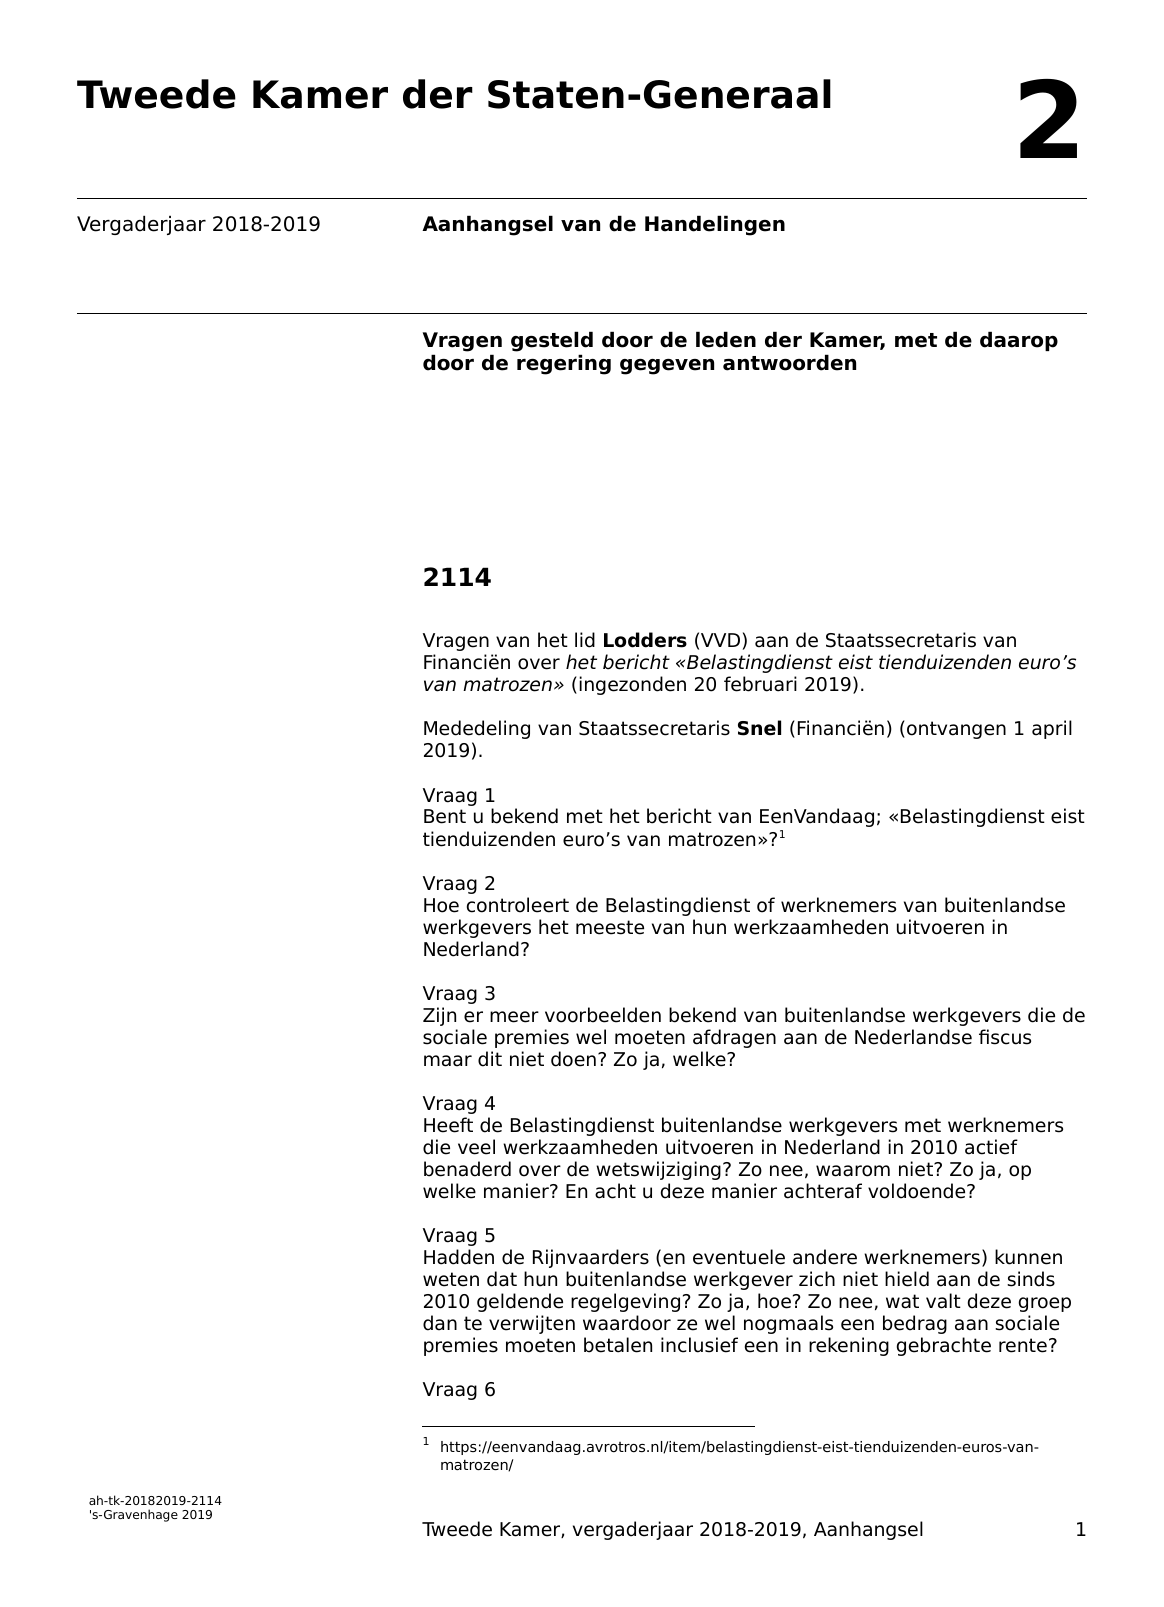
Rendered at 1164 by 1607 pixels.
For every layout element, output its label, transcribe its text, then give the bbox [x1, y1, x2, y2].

text Heeft de Belastingdienst buitenlandse werkgevers met werknemers die veel werkzaamheden uitvoeren in Nederland in 2010 actief benaderd over de wetswijziging? Zo nee, waarom niet? Zo ja, op welke manier? En acht u deze manier achteraf voldoende? [422, 1115, 1087, 1203]
text ah-tk-20182019-2114 [88, 1494, 323, 1508]
text https://eenvandaag.avrotros.nl/item/belastingdienst-eist-tienduizenden-euros-van-matrozen/ [422, 1435, 1087, 1474]
table_cell Vergaderjaar 2018-2019 [77, 199, 422, 313]
table_header Tweede Kamer der Staten-Generaal [77, 59, 886, 198]
text Vragen van het lid Lodders (VVD) aan de Staatssecretaris van Financiën over het bericht «Belastingdienst eist tienduizenden euro’s van matrozen» (ingezonden 20 februari 2019). [422, 630, 1087, 696]
text Vraag 1 [422, 784, 1087, 806]
table_cell Aanhangsel van de Handelingen [422, 199, 1087, 313]
text Hoe controleert de Belastingdienst of werknemers van buitenlandse werkgevers het meeste van hun werkzaamheden uitvoeren in Nederland? [422, 894, 1087, 961]
text Vraag 5 [422, 1225, 1087, 1247]
table_cell [77, 314, 422, 375]
text 2114 [422, 563, 1087, 592]
text Mededeling van Staatssecretaris Snel (Financiën) (ontvangen 1 april 2019). [422, 718, 1087, 762]
table_cell Vragen gesteld door de leden der Kamer, met de daarop door de regering gegeven antwoorden [422, 314, 1087, 375]
table_header 2 [886, 59, 1087, 198]
text Vraag 2 [422, 873, 1087, 894]
text Bent u bekend met het bericht van EenVandaag; «Belastingdienst eist tienduizenden euro’s van matrozen»? [422, 806, 1087, 850]
text Zijn er meer voorbeelden bekend van buitenlandse werkgevers die de sociale premies wel moeten afdragen aan de Nederlandse fiscus maar dit niet doen? Zo ja, welke? [422, 1005, 1087, 1071]
text Vraag 6 [422, 1379, 1087, 1401]
text 's-Gravenhage 2019 [88, 1508, 323, 1522]
text Vraag 3 [422, 983, 1087, 1005]
text Vraag 4 [422, 1093, 1087, 1115]
text Hadden de Rijnvaarders (en eventuele andere werknemers) kunnen weten dat hun buitenlandse werkgever zich niet hield aan de sinds 2010 geldende regelgeving? Zo ja, hoe? Zo nee, wat valt deze groep dan te verwijten waardoor ze wel nogmaals een bedrag aan sociale premies moeten betalen inclusief een in rekening gebrachte rente? [422, 1247, 1087, 1357]
